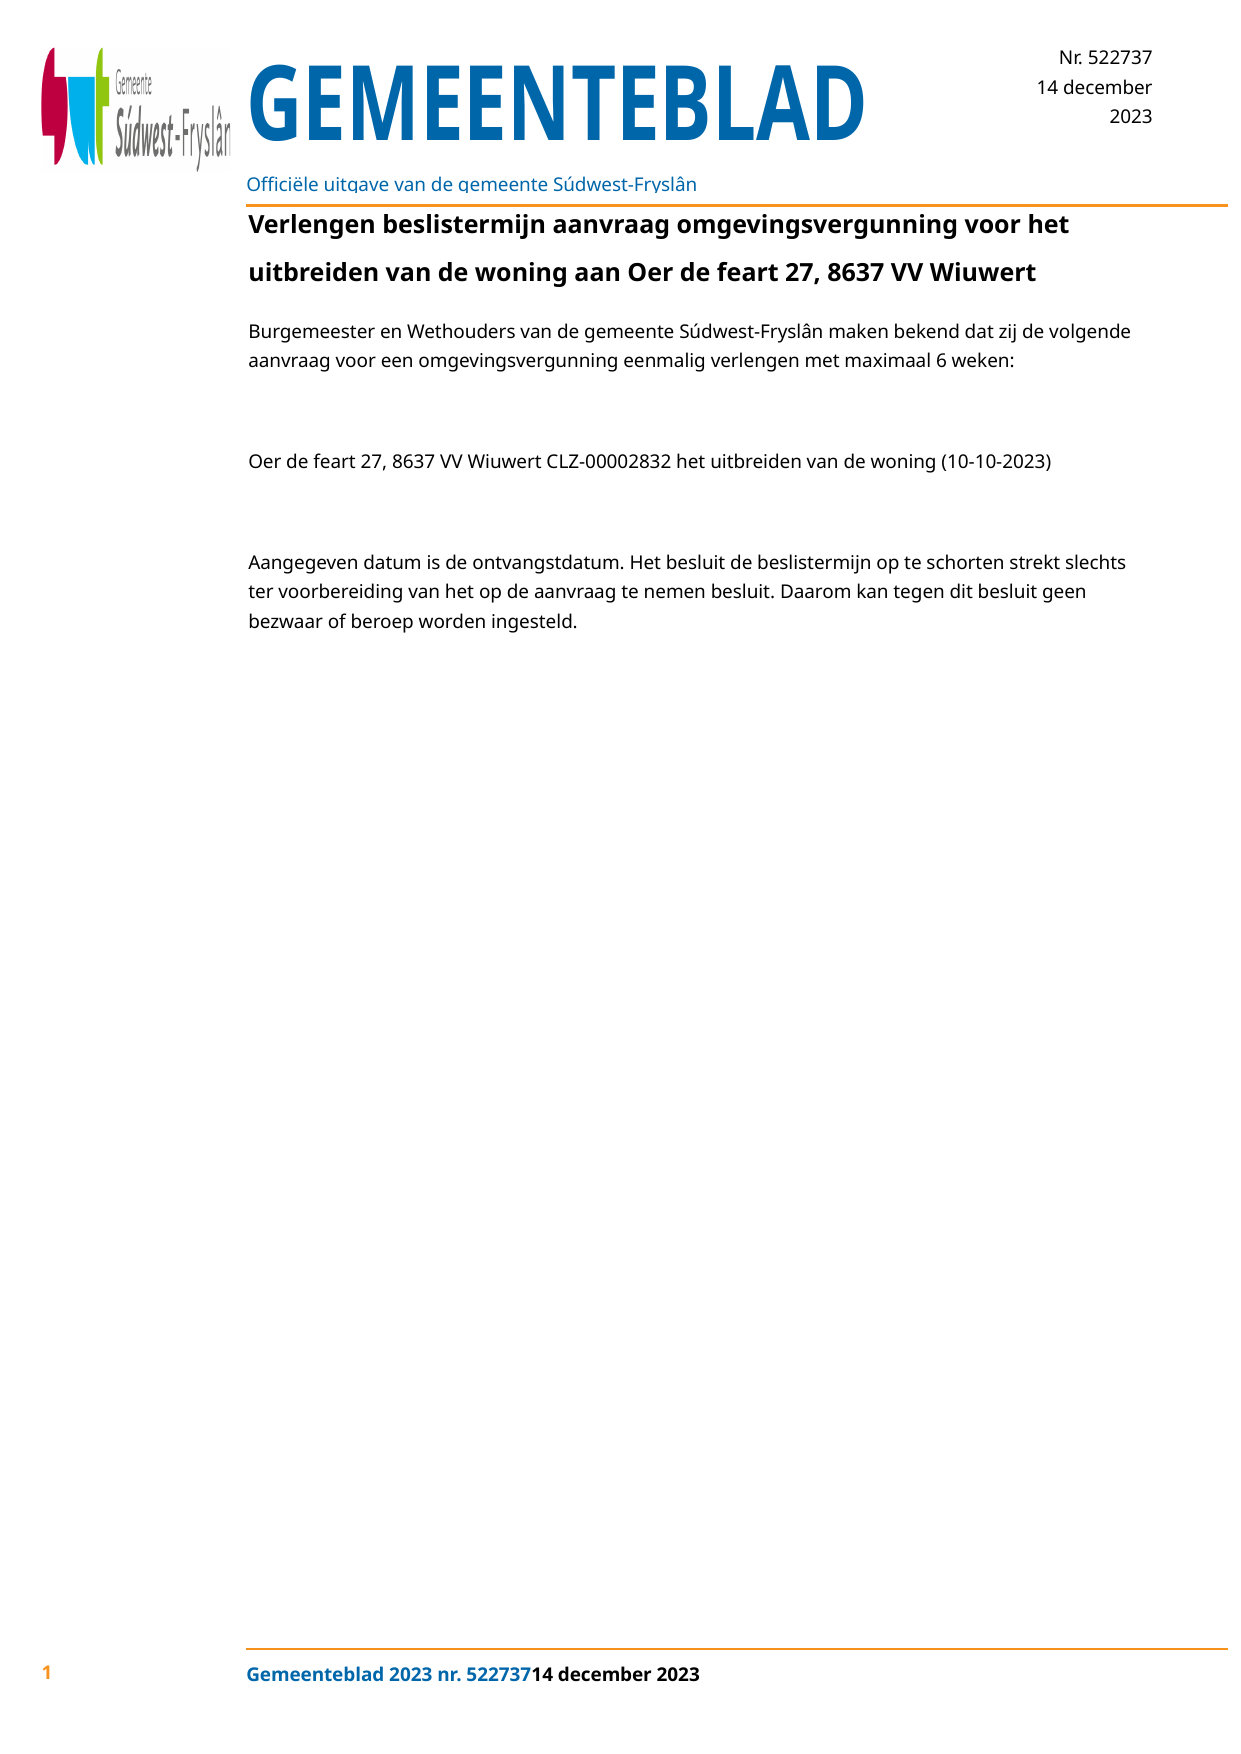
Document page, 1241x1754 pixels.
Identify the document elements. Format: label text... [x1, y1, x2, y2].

text Burgemeester en Wethouders van de gemeente Súdwest-Fryslân maken bekend dat zij de volgende aanvraag voor een omgevingsvergunning eenmalig verlengen met maximaal 6 weken: [248, 318, 1152, 373]
text Oer de feart 27, 8637 VV Wiuwert CLZ-00002832 het uitbreiden van de woning (10-10-2023) [248, 448, 1152, 474]
picture [41, 47, 231, 172]
text Verlengen beslistermijn aanvraag omgevingsvergunning voor het uitbreiden van de woning aan Oer de feart 27, 8637 VV Wiuwert [248, 207, 1152, 288]
text Aangegeven datum is de ontvangstdatum. Het besluit de beslistermijn op te schorten strekt slechts ter voorbereiding van het op de aanvraag te nemen besluit. Daarom kan tegen dit besluit geen bezwaar of beroep worden ingesteld. [248, 549, 1152, 634]
